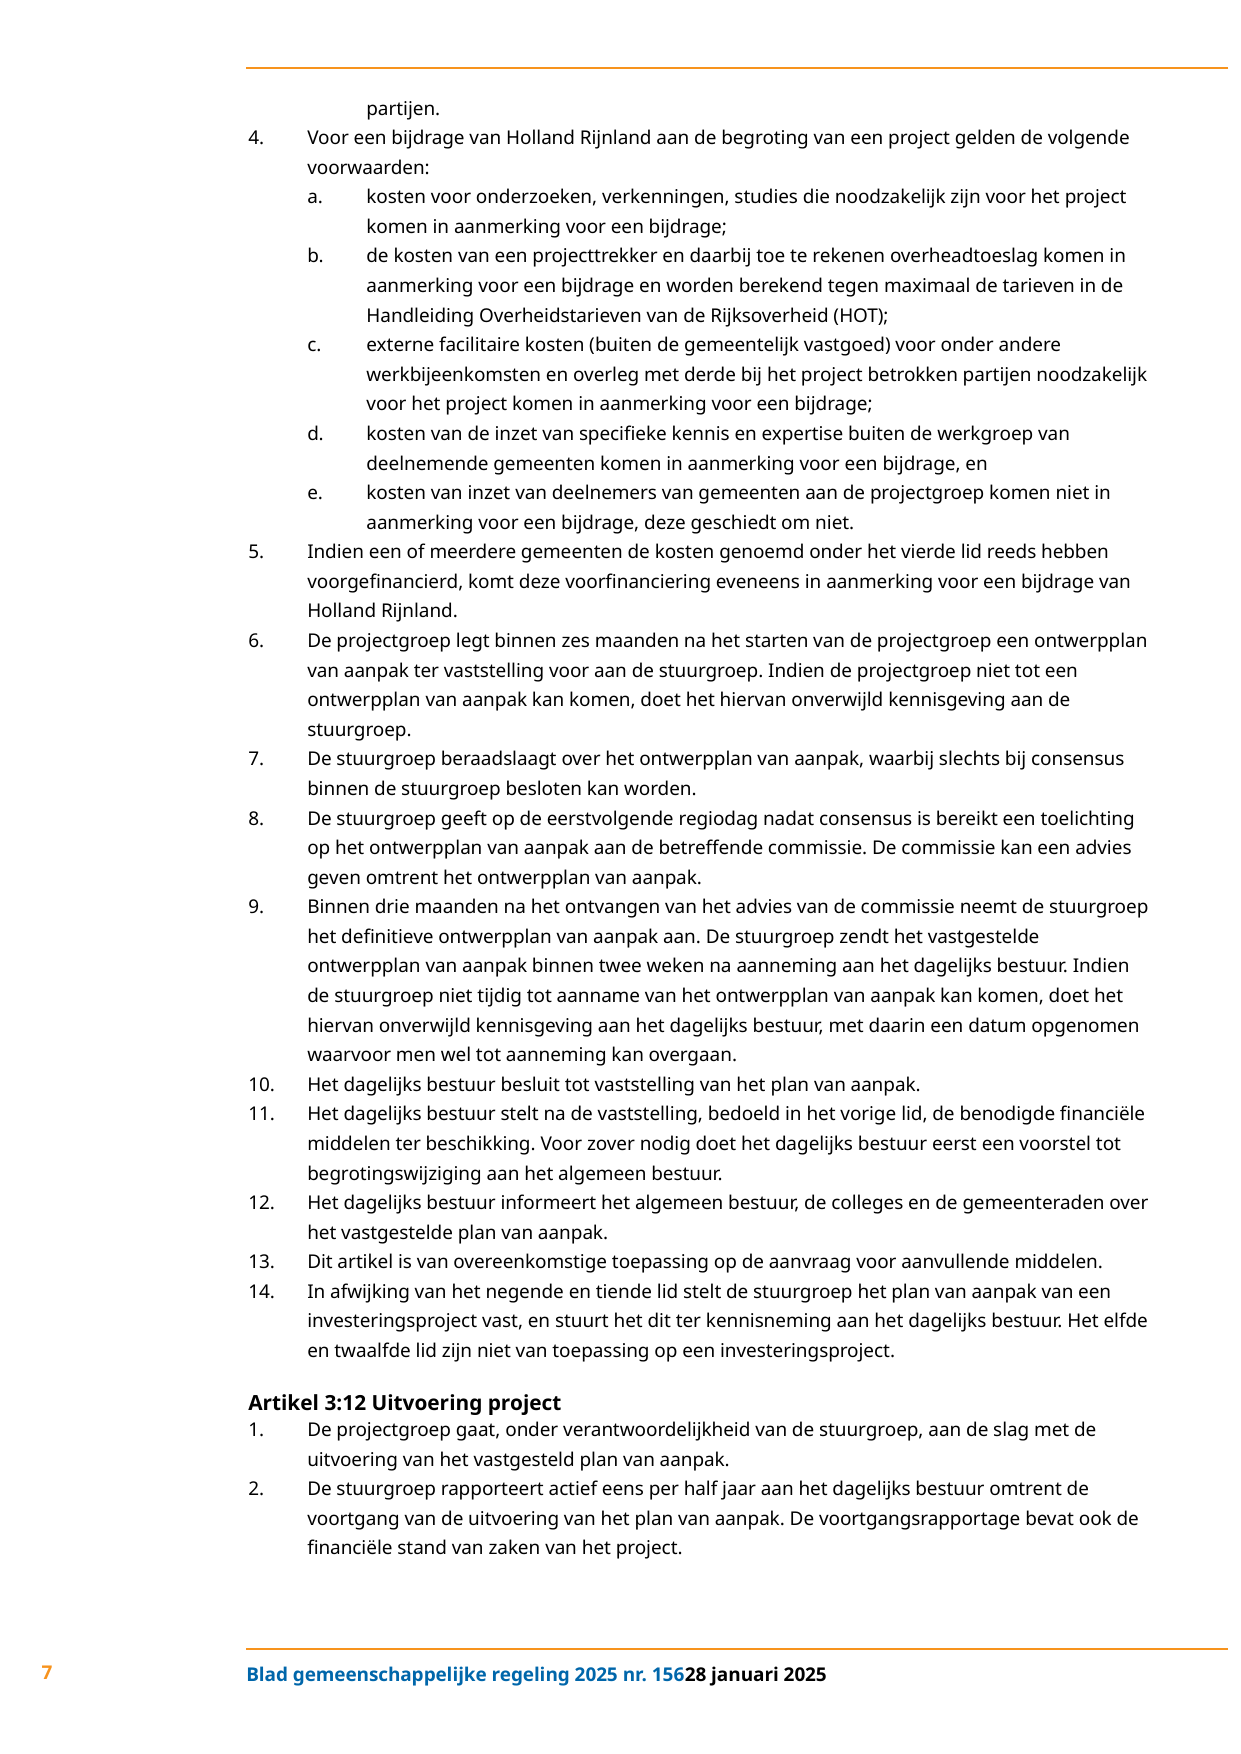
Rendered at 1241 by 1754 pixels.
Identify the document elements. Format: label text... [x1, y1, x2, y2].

list De projectgroep gaat, onder verantwoordelijkheid van de stuurgroep, aan de slag met de uitvoering van het vastgesteld plan van aanpak. [248, 1416, 1152, 1471]
list De stuurgroep beraadslaagt over het ontwerpplan van aanpak, waarbij slechts bij consensus binnen de stuurgroep besloten kan worden. [248, 746, 1152, 801]
list kosten van inzet van deelnemers van gemeenten aan de projectgroep komen niet in aanmerking voor een bijdrage, deze geschiedt om niet. [307, 479, 1152, 535]
list De stuurgroep geeft op de eerstvolgende regiodag nadat consensus is bereikt een toelichting op het ontwerpplan van aanpak aan de betreffende commissie. De commissie kan een advies geven omtrent het ontwerpplan van aanpak. [248, 805, 1152, 890]
picture [41, 47, 231, 172]
list kosten voor onderzoeken, verkenningen, studies die noodzakelijk zijn voor het project komen in aanmerking voor een bijdrage; [307, 183, 1152, 239]
list externe facilitaire kosten (buiten de gemeentelijk vastgoed) voor onder andere werkbijeenkomsten en overleg met derde bij het project betrokken partijen noodzakelijk voor het project komen in aanmerking voor een bijdrage; [307, 331, 1152, 416]
list de kosten van een projecttrekker en daarbij toe te rekenen overheadtoeslag komen in aanmerking voor een bijdrage en worden berekend tegen maximaal de tarieven in de Handleiding Overheidstarieven van de Rijksoverheid (HOT); [307, 243, 1152, 328]
list Het dagelijks bestuur besluit tot vaststelling van het plan van aanpak. [248, 1071, 1152, 1097]
list Binnen drie maanden na het ontvangen van het advies van de commissie neemt de stuurgroep het definitieve ontwerpplan van aanpak aan. De stuurgroep zendt het vastgestelde ontwerpplan van aanpak binnen twee weken na aanneming aan het dagelijks bestuur. Indien de stuurgroep niet tijdig tot aanname van het ontwerpplan van aanpak kan komen, doet het hiervan onverwijld kennisgeving aan het dagelijks bestuur, met daarin een datum opgenomen waarvoor men wel tot aanneming kan overgaan. [248, 893, 1152, 1067]
list Het dagelijks bestuur stelt na de vaststelling, bedoeld in het vorige lid, de benodigde financiële middelen ter beschikking. Voor zover nodig doet het dagelijks bestuur eerst een voorstel tot begrotingswijziging aan het algemeen bestuur. [248, 1101, 1152, 1186]
list kosten van de inzet van specifieke kennis en expertise buiten de werkgroep van deelnemende gemeenten komen in aanmerking voor een bijdrage, en [307, 420, 1152, 476]
list Het dagelijks bestuur informeert het algemeen bestuur, de colleges en de gemeenteraden over het vastgestelde plan van aanpak. [248, 1189, 1152, 1245]
list Indien een of meerdere gemeenten de kosten genoemd onder het vierde lid reeds hebben voorgefinancierd, komt deze voorfinanciering eveneens in aanmerking voor een bijdrage van Holland Rijnland. [248, 538, 1152, 623]
list Dit artikel is van overeenkomstige toepassing op de aanvraag voor aanvullende middelen. [248, 1248, 1152, 1274]
list De stuurgroep rapporteert actief eens per half jaar aan het dagelijks bestuur omtrent de voortgang van de uitvoering van het plan van aanpak. De voortgangsrapportage bevat ook de financiële stand van zaken van het project. [248, 1475, 1152, 1560]
list partijen. [307, 95, 1152, 121]
list De projectgroep legt binnen zes maanden na het starten van de projectgroep een ontwerpplan van aanpak ter vaststelling voor aan de stuurgroep. Indien de projectgroep niet tot een ontwerpplan van aanpak kan komen, doet het hiervan onverwijld kennisgeving aan de stuurgroep. [248, 627, 1152, 742]
list Voor een bijdrage van Holland Rijnland aan de begroting van een project gelden de volgende voorwaarden: [248, 124, 1152, 180]
list In afwijking van het negende en tiende lid stelt de stuurgroep het plan van aanpak van een investeringsproject vast, en stuurt het dit ter kennisneming aan het dagelijks bestuur. Het elfde en twaalfde lid zijn niet van toepassing op een investeringsproject. [248, 1278, 1152, 1363]
text Artikel 3:12 Uitvoering project [248, 1388, 1152, 1416]
